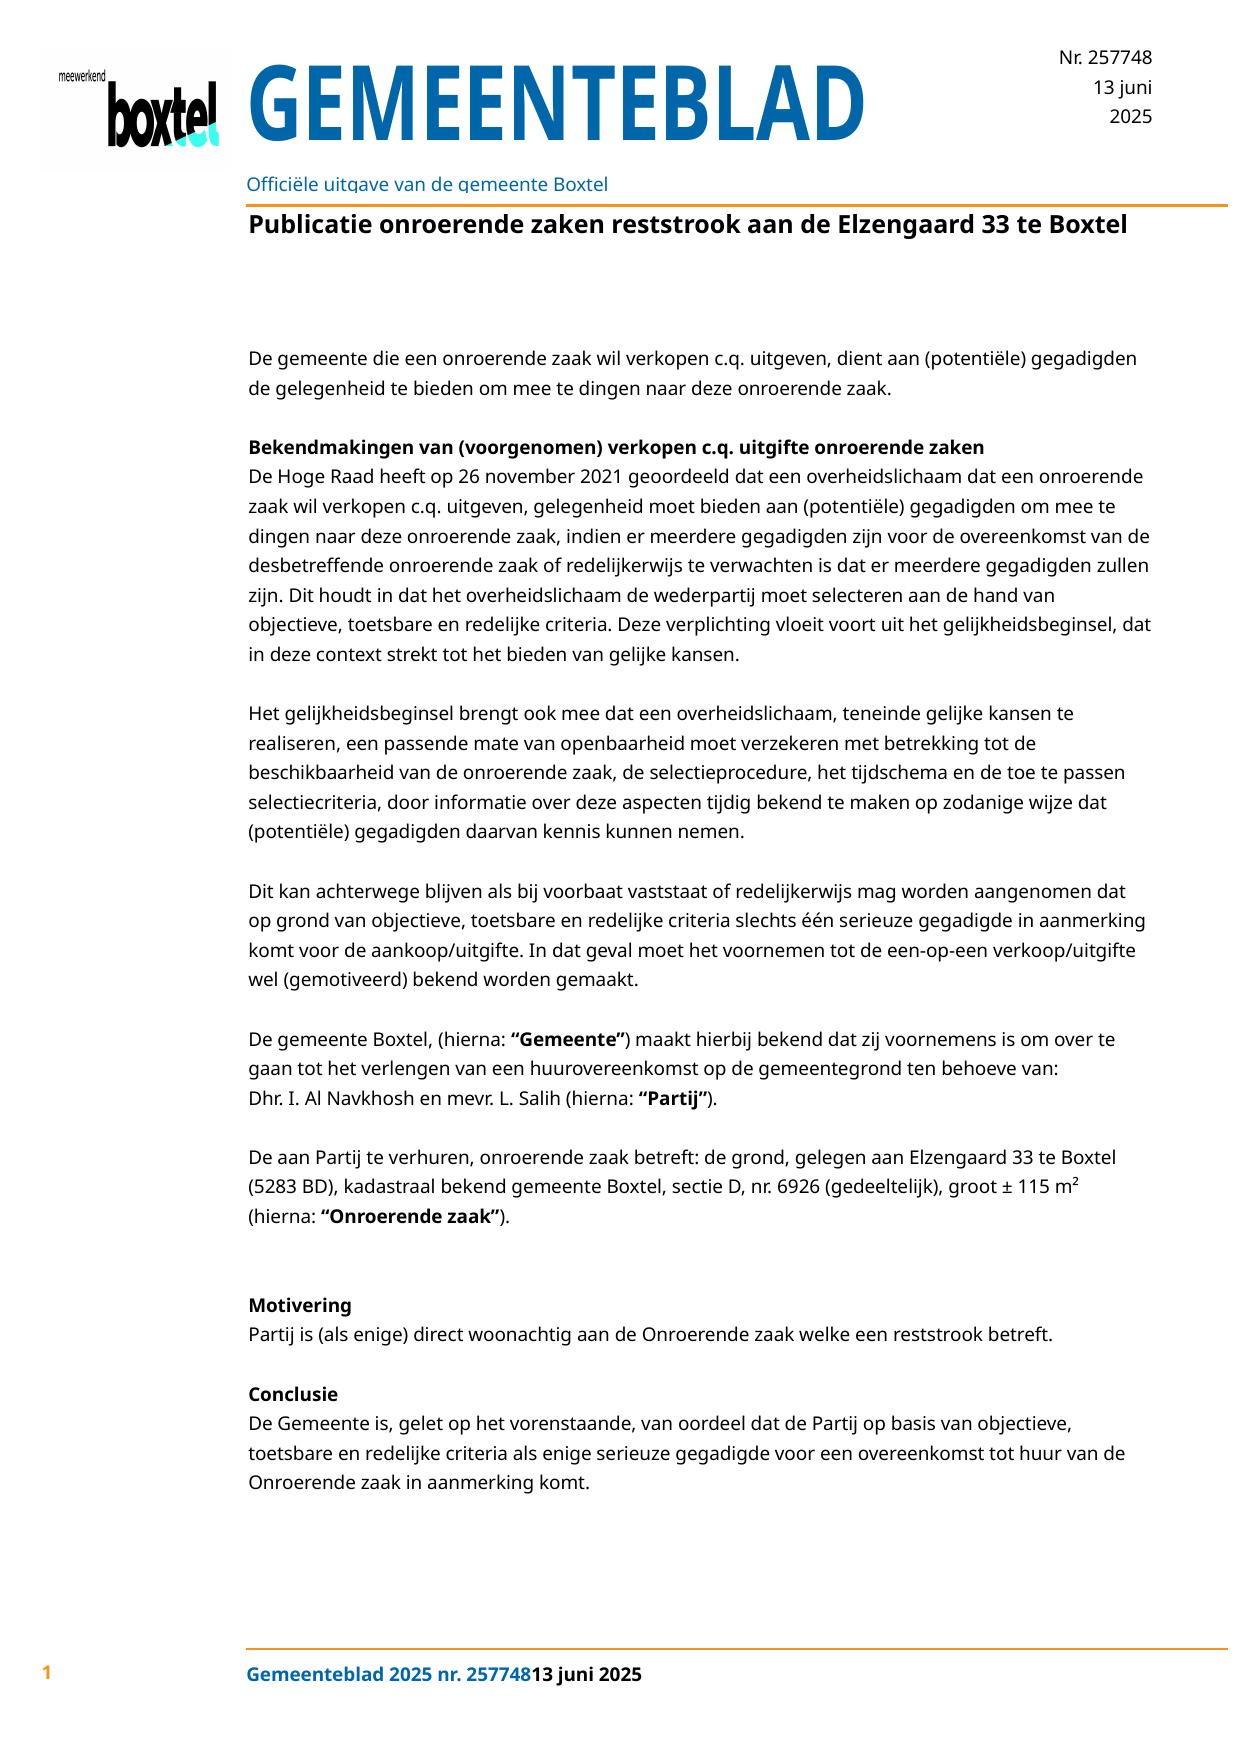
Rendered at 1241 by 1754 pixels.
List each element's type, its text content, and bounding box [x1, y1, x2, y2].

text Motivering [248, 1292, 1152, 1318]
text De aan Partij te verhuren, onroerende zaak betreft: de grond, gelegen aan Elzengaard 33 te Boxtel (5283 BD), kadastraal bekend gemeente Boxtel, sectie D, nr. 6926 (gedeeltelijk), groot ± 115 m² (hierna: “Onroerende zaak”). [248, 1144, 1152, 1229]
text De Gemeente is, gelet op het vorenstaande, van oordeel dat de Partij op basis van objectieve, toetsbare en redelijke criteria als enige serieuze gegadigde voor een overeenkomst tot huur van de Onroerende zaak in aanmerking komt. [248, 1410, 1152, 1495]
text De Hoge Raad heeft op 26 november 2021 geoordeeld dat een overheidslichaam dat een onroerende zaak wil verkopen c.q. uitgeven, gelegenheid moet bieden aan (potentiële) gegadigden om mee te dingen naar deze onroerende zaak, indien er meerdere gegadigden zijn voor de overeenkomst van de desbetreffende onroerende zaak of redelijkerwijs te verwachten is dat er meerdere gegadigden zullen zijn. Dit houdt in dat het overheidslichaam de wederpartij moet selecteren aan de hand van objectieve, toetsbare en redelijke criteria. Deze verplichting vloeit voort uit het gelijkheidsbeginsel, dat in deze context strekt tot het bieden van gelijke kansen. [248, 464, 1152, 667]
text Conclusie [248, 1381, 1152, 1406]
text De gemeente die een onroerende zaak wil verkopen c.q. uitgeven, dient aan (potentiële) gegadigden de gelegenheid te bieden om mee te dingen naar deze onroerende zaak. [248, 345, 1152, 401]
text Dit kan achterwege blijven als bij voorbaat vaststaat of redelijkerwijs mag worden aangenomen dat op grond van objectieve, toetsbare en redelijke criteria slechts één serieuze gegadigde in aanmerking komt voor de aankoop/uitgifte. In dat geval moet het voornemen tot de een-op-een verkoop/uitgifte wel (gemotiveerd) bekend worden gemaakt. [248, 878, 1152, 992]
text Publicatie onroerende zaken reststrook aan de Elzengaard 33 te Boxtel [248, 207, 1152, 241]
text Dhr. I. Al Navkhosh en mevr. L. Salih (hierna: “Partij”). [248, 1085, 1152, 1111]
text De gemeente Boxtel, (hierna: “Gemeente”) maakt hierbij bekend dat zij voornemens is om over te gaan tot het verlengen van een huurovereenkomst op de gemeentegrond ten behoeve van: [248, 1026, 1152, 1081]
text Het gelijkheidsbeginsel brengt ook mee dat een overheidslichaam, teneinde gelijke kansen te realiseren, een passende mate van openbaarheid moet verzekeren met betrekking tot de beschikbaarheid van de onroerende zaak, de selectieprocedure, het tijdschema en de toe te passen selectiecriteria, door informatie over deze aspecten tijdig bekend te maken op zodanige wijze dat (potentiële) gegadigden daarvan kennis kunnen nemen. [248, 700, 1152, 844]
picture [41, 47, 231, 172]
text Bekendmakingen van (voorgenomen) verkopen c.q. uitgifte onroerende zaken [248, 434, 1152, 460]
text Partij is (als enige) direct woonachtig aan de Onroerende zaak welke een reststrook betreft. [248, 1322, 1152, 1347]
